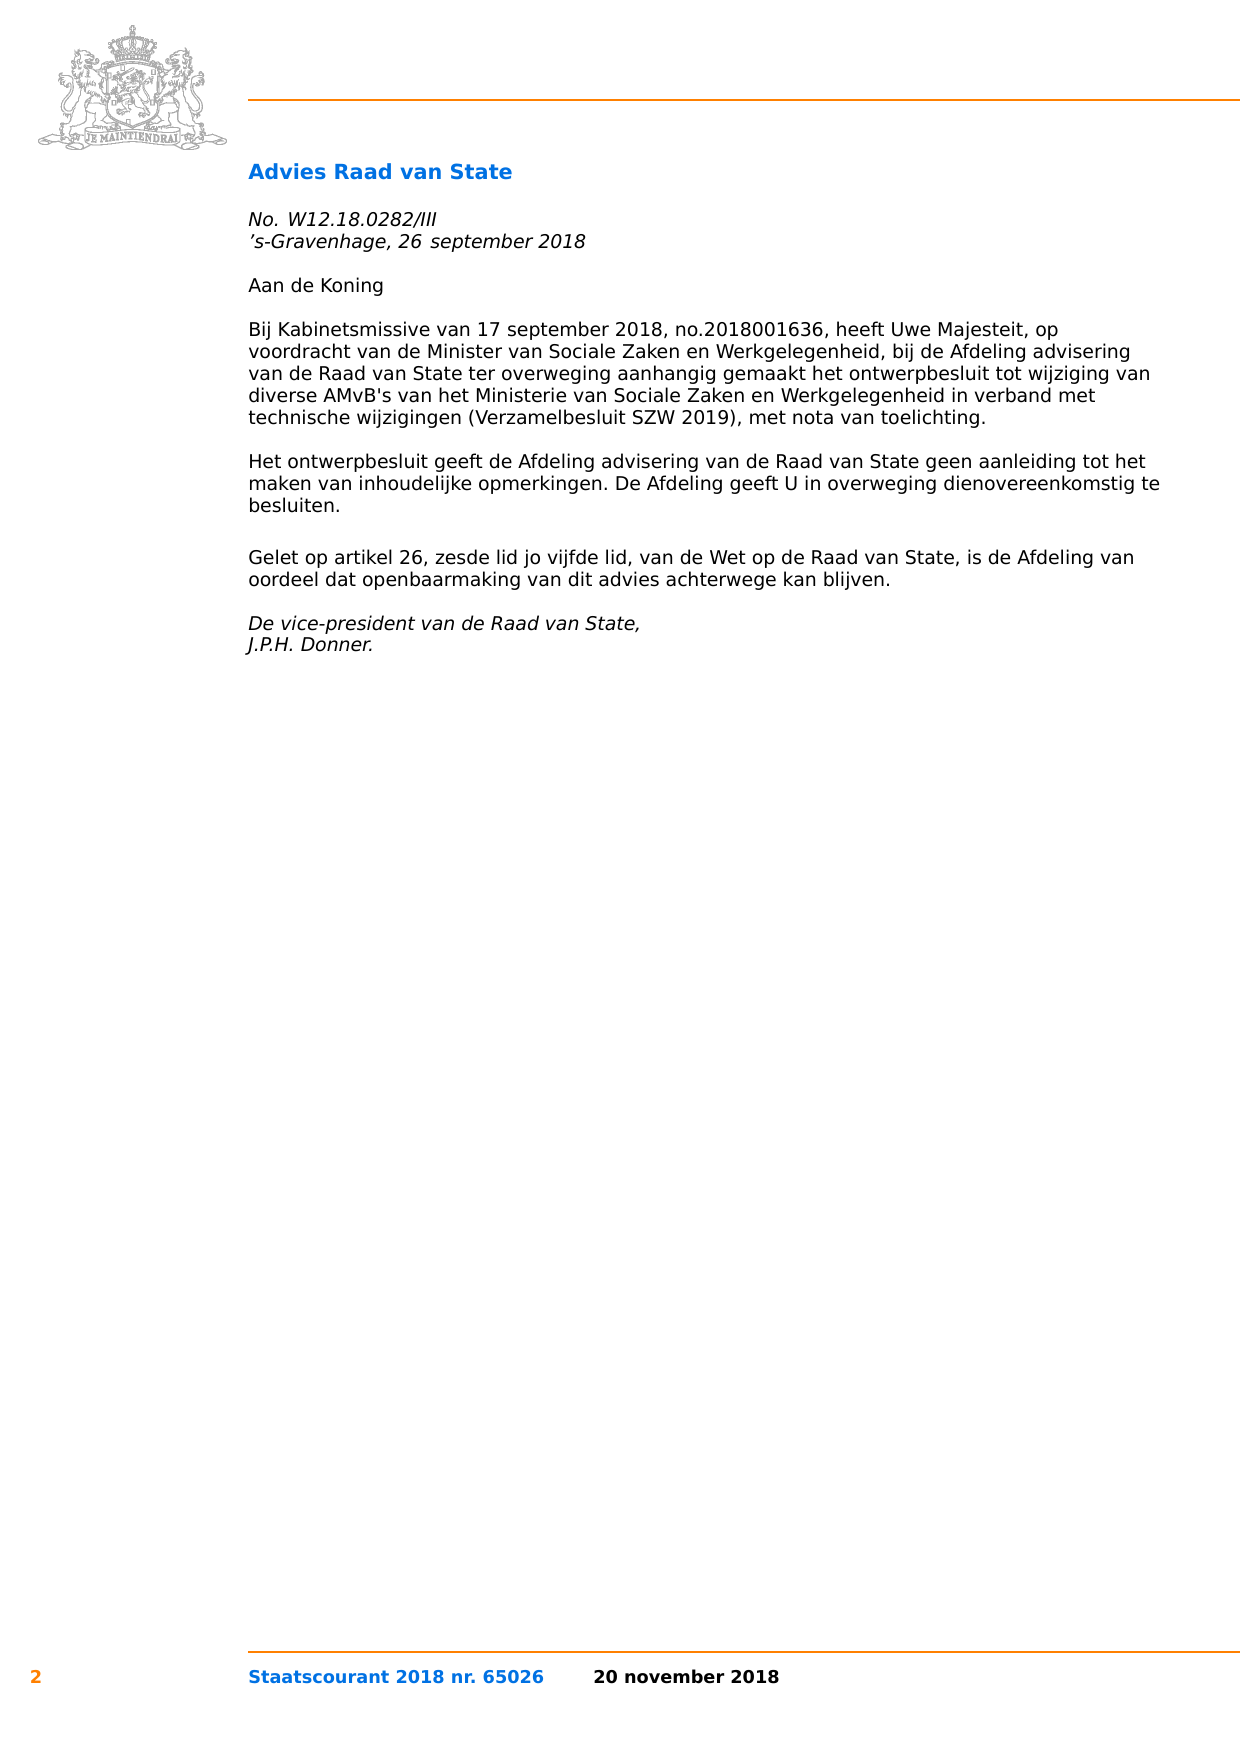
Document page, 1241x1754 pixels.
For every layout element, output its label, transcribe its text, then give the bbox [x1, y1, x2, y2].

picture [38, 25, 227, 150]
text ’s-Gravenhage, 26 september 2018 [248, 231, 1163, 253]
text Het ontwerpbesluit geeft de Afdeling advisering van de Raad van State geen aanleiding tot het maken van inhoudelijke opmerkingen. De Afdeling geeft U in overweging dienovereenkomstig te besluiten. [248, 451, 1163, 517]
text Aan de Koning [248, 275, 1163, 297]
text Bij Kabinetsmissive van 17 september 2018, no.2018001636, heeft Uwe Majesteit, op voordracht van de Minister van Sociale Zaken en Werkgelegenheid, bij de Afdeling advisering van de Raad van State ter overweging aanhangig gemaakt het ontwerpbesluit tot wijziging van diverse AMvB's van het Ministerie van Sociale Zaken en Werkgelegenheid in verband met technische wijzigingen (Verzamelbesluit SZW 2019), met nota van toelichting. [248, 319, 1163, 429]
subtitle Advies Raad van State [248, 160, 1163, 184]
text No. W12.18.0282/III [248, 209, 1163, 231]
text Gelet op artikel 26, zesde lid jo vijfde lid, van de Wet op de Raad van State, is de Afdeling van oordeel dat openbaarmaking van dit advies achterwege kan blijven. [248, 547, 1163, 591]
text De vice-president van de Raad van State, J.P.H. Donner. [248, 612, 1163, 656]
